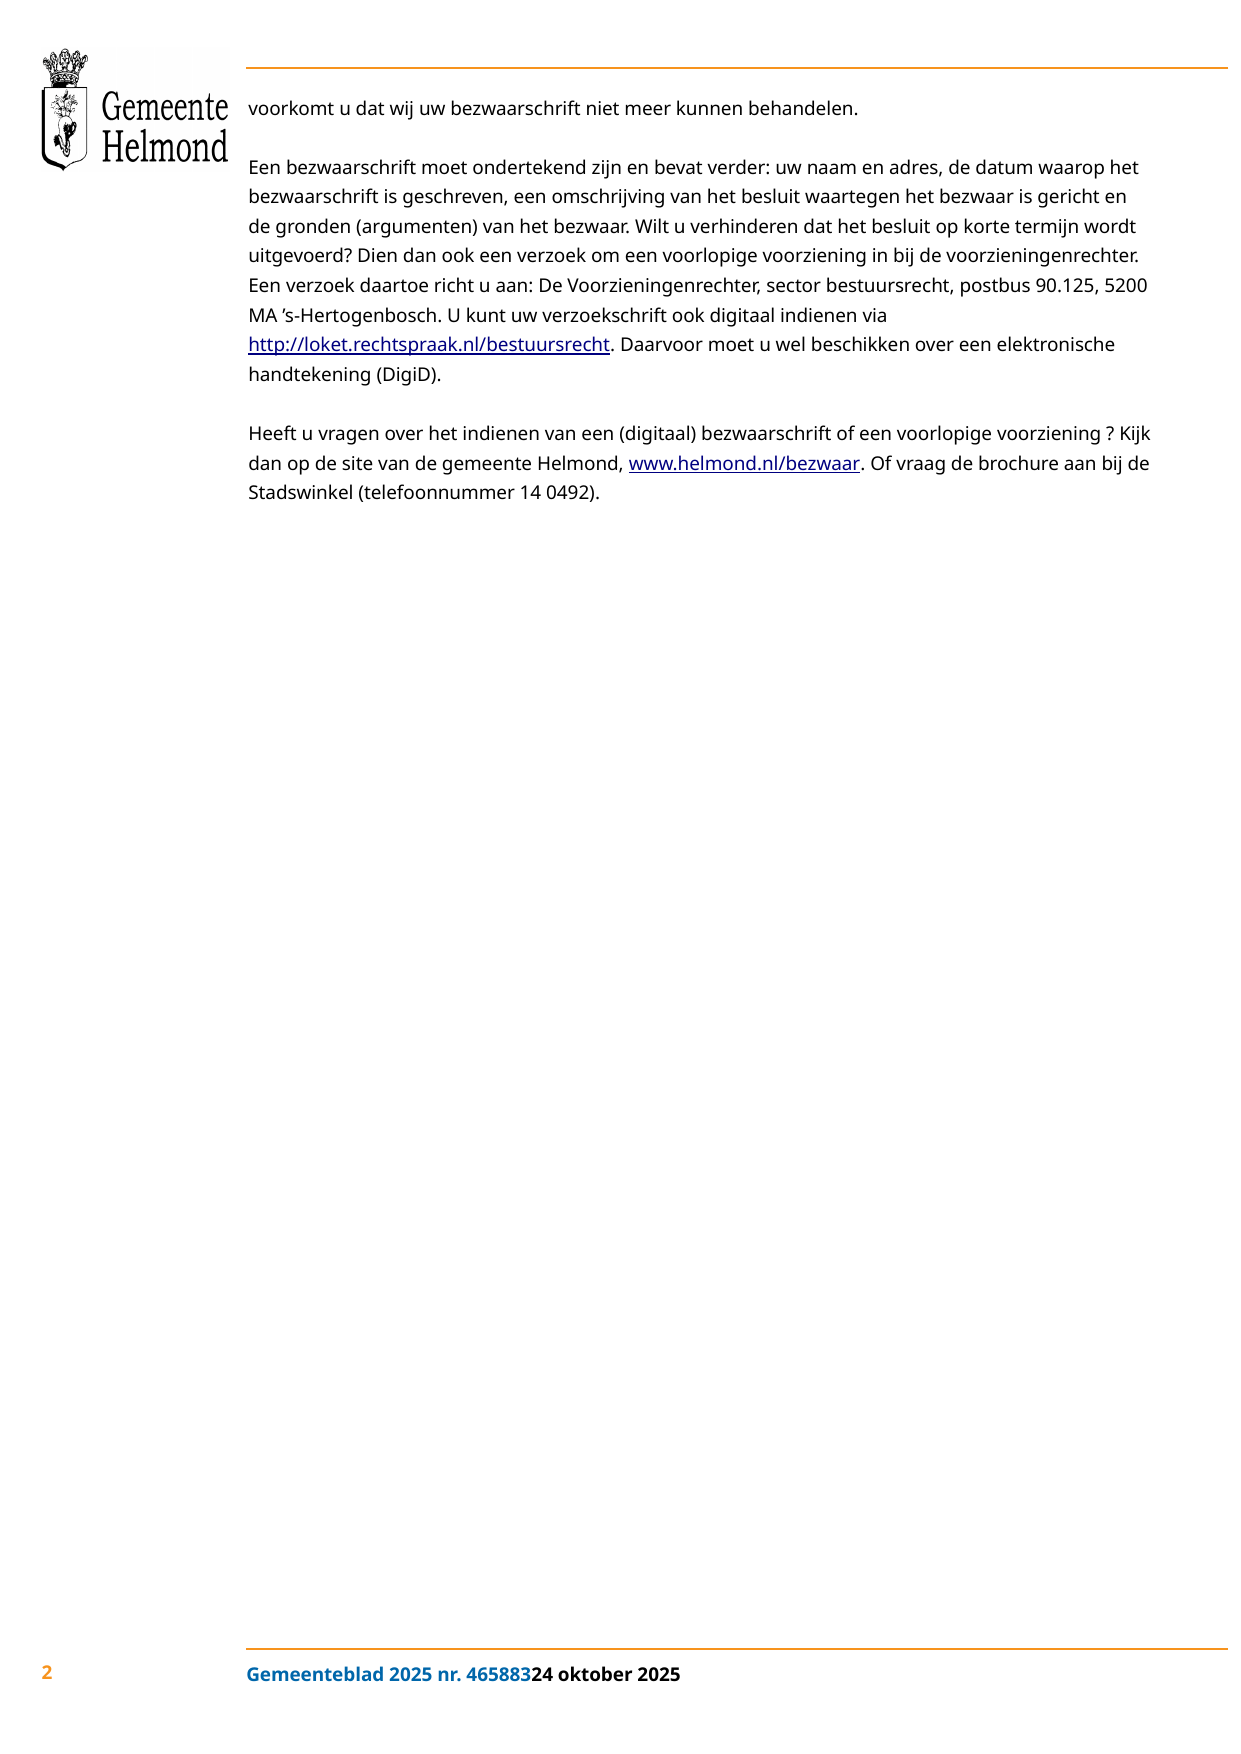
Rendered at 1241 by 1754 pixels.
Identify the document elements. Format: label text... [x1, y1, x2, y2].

text Een bezwaarschrift moet ondertekend zijn en bevat verder: uw naam en adres, de datum waarop het bezwaarschrift is geschreven, een omschrijving van het besluit waartegen het bezwaar is gericht en de gronden (argumenten) van het bezwaar. Wilt u verhinderen dat het besluit op korte termijn wordt uitgevoerd? Dien dan ook een verzoek om een voorlopige voorziening in bij de voorzieningenrechter. Een verzoek daartoe richt u aan: De Voorzieningenrechter, sector bestuursrecht, postbus 90.125, 5200 MA ’s-Hertogenbosch. U kunt uw verzoekschrift ook digitaal indienen via http://loket.rechtspraak.nl/bestuursrecht. Daarvoor moet u wel beschikken over een elektronische handtekening (DigiD). [248, 154, 1152, 387]
text Heeft u vragen over het indienen van een (digitaal) bezwaarschrift of een voorlopige voorziening ? Kijk dan op de site van de gemeente Helmond, www.helmond.nl/bezwaar. Of vraag de brochure aan bij de Stadswinkel (telefoonnummer 14 0492). [248, 420, 1152, 505]
text voorkomt u dat wij uw bezwaarschrift niet meer kunnen behandelen. [248, 95, 1152, 121]
picture [41, 47, 231, 172]
